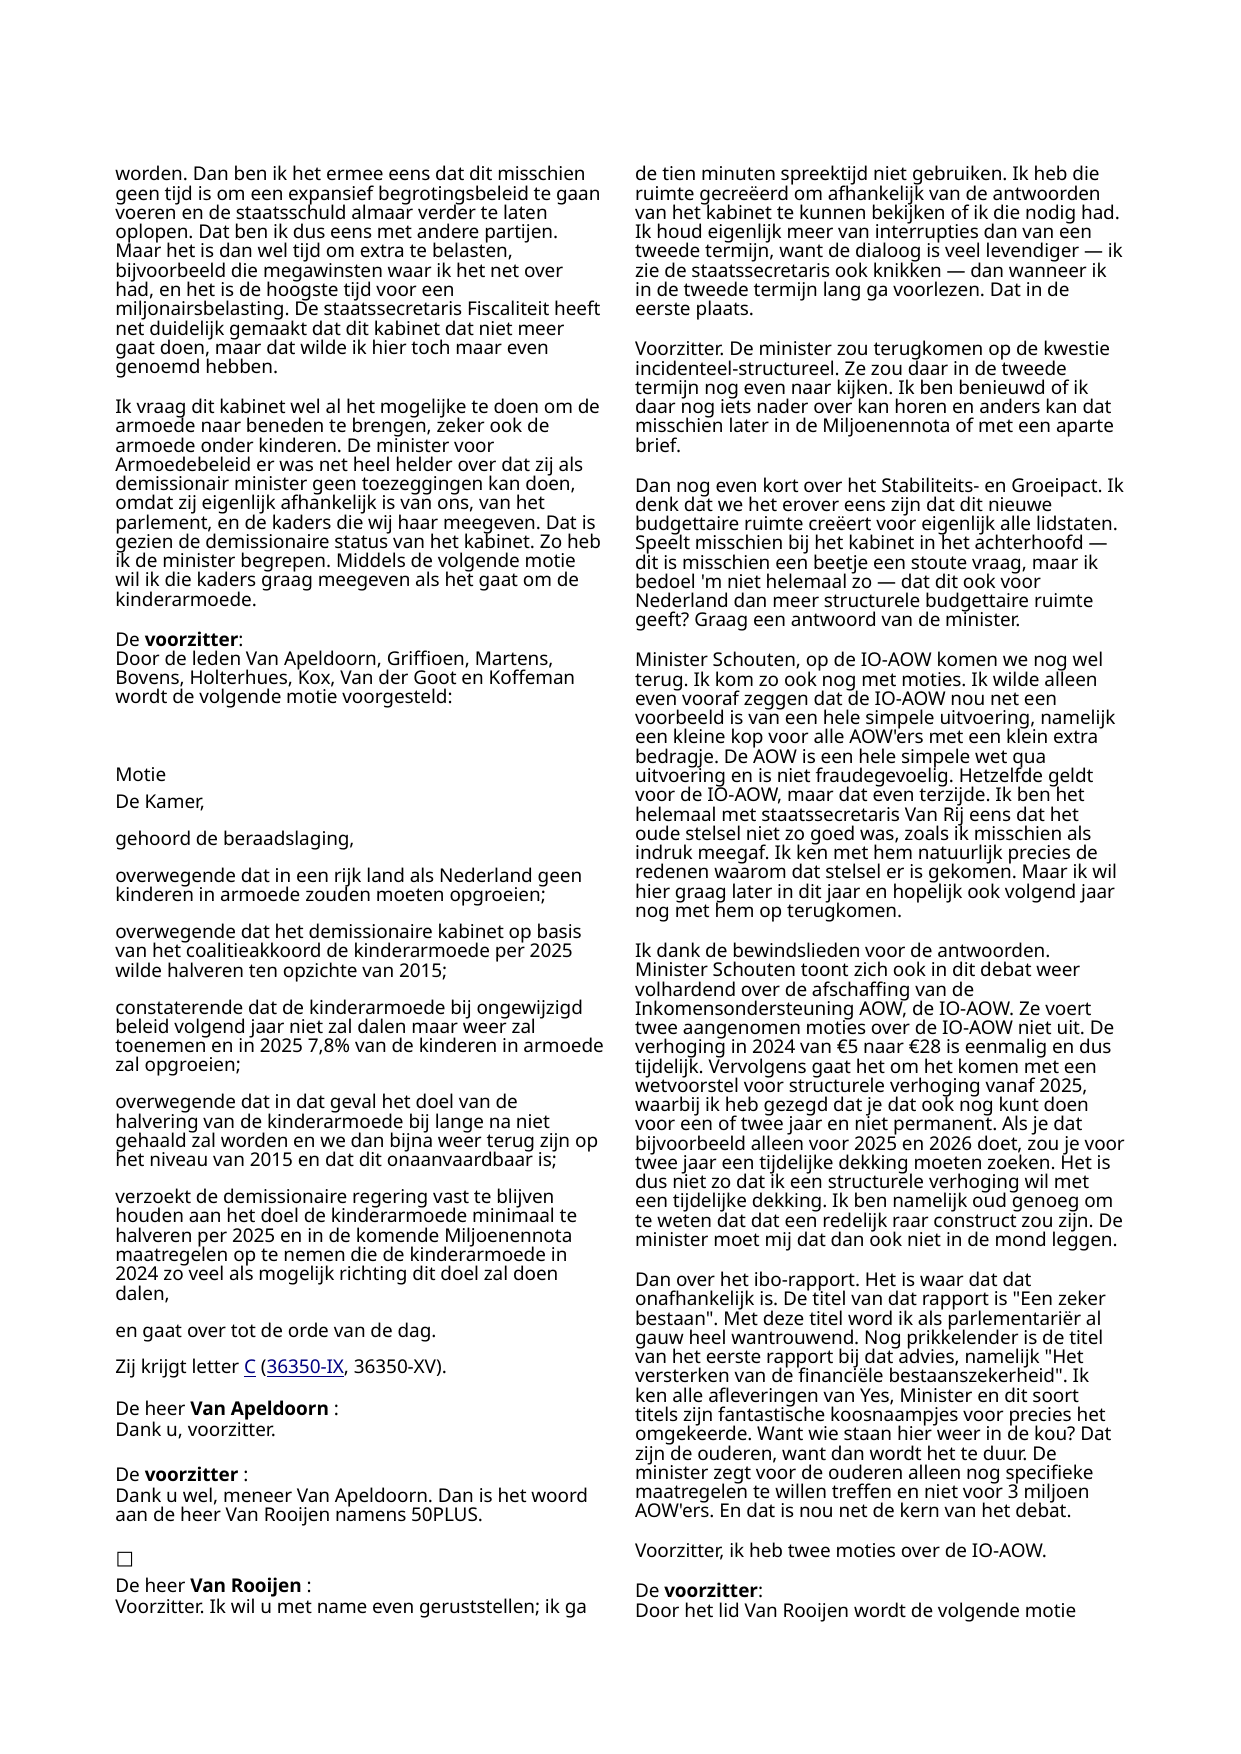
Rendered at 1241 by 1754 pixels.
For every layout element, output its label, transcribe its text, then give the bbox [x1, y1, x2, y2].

text constaterende dat de kinderarmoede bij ongewijzigd beleid volgend jaar niet zal dalen maar weer zal toenemen en in 2025 7,8% van de kinderen in armoede zal opgroeien; [115, 999, 605, 1076]
text De Kamer, [115, 793, 605, 812]
text Zij krijgt letter C (36350-IX, 36350-XV). [115, 1358, 605, 1378]
text Door het lid Van Rooijen wordt de volgende motie [635, 1602, 1125, 1621]
text Dan nog even kort over het Stabiliteits- en Groeipact. Ik denk dat we het erover eens zijn dat dit nieuwe budgettaire ruimte creëert voor eigenlijk alle lidstaten. Speelt misschien bij het kabinet in het achterhoofd — dit is misschien een beetje een stoute vraag, maar ik bedoel 'm niet helemaal zo — dat dit ook voor Nederland dan meer structurele budgettaire ruimte geeft? Graag een antwoord van de minister. [635, 477, 1125, 631]
text De heer Van Rooijen : [115, 1572, 605, 1598]
text De voorzitter : [115, 1461, 605, 1487]
text overwegende dat in dat geval het doel van de halvering van de kinderarmoede bij lange na niet gehaald zal worden en we dan bijna weer terug zijn op het niveau van 2015 en dat dit onaanvaardbaar is; [115, 1093, 605, 1171]
text Dan over het ibo-rapport. Het is waar dat dat onafhankelijk is. De titel van dat rapport is "Een zeker bestaan". Met deze titel word ik als parlementariër al gauw heel wantrouwend. Nog prikkelender is de titel van het eerste rapport bij dat advies, namelijk "Het versterken van de financiële bestaanszekerheid". Ik ken alle afleveringen van Yes, Minister en dit soort titels zijn fantastische koosnaampjes voor precies het omgekeerde. Want wie staan hier weer in de kou? Dat zijn de ouderen, want dan wordt het te duur. De minister zegt voor de ouderen alleen nog specifieke maatregelen te willen treffen en niet voor 3 miljoen AOW'ers. En dat is nou net de kern van het debat. [635, 1271, 1125, 1522]
text Ik dank de bewindslieden voor de antwoorden. Minister Schouten toont zich ook in dit debat weer volhardend over de afschaffing van de Inkomensondersteuning AOW, de IO-AOW. Ze voert twee aangenomen moties over de IO-AOW niet uit. De verhoging in 2024 van €5 naar €28 is eenmalig en dus tijdelijk. Vervolgens gaat het om het komen met een wetvoorstel voor structurele verhoging vanaf 2025, waarbij ik heb gezegd dat je dat ook nog kunt doen voor een of twee jaar en niet permanent. Als je dat bijvoorbeeld alleen voor 2025 en 2026 doet, zou je voor twee jaar een tijdelijke dekking moeten zoeken. Het is dus niet zo dat ik een structurele verhoging wil met een tijdelijke dekking. Ik ben namelijk oud genoeg om te weten dat dat een redelijk raar construct zou zijn. De minister moet mij dat dan ook niet in de mond leggen. [635, 942, 1125, 1250]
text Dank u wel, meneer Van Apeldoorn. Dan is het woord aan de heer Van Rooijen namens 50PLUS. [115, 1487, 605, 1526]
text worden. Dan ben ik het ermee eens dat dit misschien geen tijd is om een expansief begrotingsbeleid te gaan voeren en de staatsschuld almaar verder te laten oplopen. Dat ben ik dus eens met andere partijen. Maar het is dan wel tijd om extra te belasten, bijvoorbeeld die megawinsten waar ik het net over had, en het is de hoogste tijd voor een miljonairsbelasting. De staatssecretaris Fiscaliteit heeft net duidelijk gemaakt dat dit kabinet dat niet meer gaat doen, maar dat wilde ik hier toch maar even genoemd hebben. [115, 165, 605, 377]
text Voorzitter, ik heb twee moties over de IO-AOW. [635, 1542, 1125, 1562]
text Motie [115, 761, 605, 787]
text Minister Schouten, op de IO-AOW komen we nog wel terug. Ik kom zo ook nog met moties. Ik wilde alleen even vooraf zeggen dat de IO-AOW nou net een voorbeeld is van een hele simpele uitvoering, namelijk een kleine kop voor alle AOW'ers met een klein extra bedragje. De AOW is een hele simpele wet qua uitvoering en is niet fraudegevoelig. Hetzelfde geldt voor de IO-AOW, maar dat even terzijde. Ik ben het helemaal met staatssecretaris Van Rij eens dat het oude stelsel niet zo goed was, zoals ik misschien als indruk meegaf. Ik ken met hem natuurlijk precies de redenen waarom dat stelsel er is gekomen. Maar ik wil hier graag later in dit jaar en hopelijk ook volgend jaar nog met hem op terugkomen. [635, 651, 1125, 921]
text De voorzitter: [635, 1582, 1125, 1602]
text Ik vraag dit kabinet wel al het mogelijke te doen om de armoede naar beneden te brengen, zeker ook de armoede onder kinderen. De minister voor Armoedebeleid er was net heel helder over dat zij als demissionair minister geen toezeggingen kan doen, omdat zij eigenlijk afhankelijk is van ons, van het parlement, en de kaders die wij haar meegeven. Dat is gezien de demissionaire status van het kabinet. Zo heb ik de minister begrepen. Middels de volgende motie wil ik die kaders graag meegeven als het gaat om de kinderarmoede. [115, 398, 605, 610]
text De voorzitter: [115, 631, 605, 650]
text Door de leden Van Apeldoorn, Griffioen, Martens, Bovens, Holterhues, Kox, Van der Goot en Koffeman wordt de volgende motie voorgesteld: [115, 650, 605, 708]
text gehoord de beraadslaging, [115, 830, 605, 849]
text Dank u, voorzitter. [115, 1421, 605, 1441]
text ⬜ [115, 1547, 605, 1572]
text en gaat over tot de orde van de dag. [115, 1322, 605, 1341]
text De heer Van Apeldoorn : [115, 1396, 605, 1421]
text Voorzitter. Ik wil u met name even geruststellen; ik ga [115, 1598, 605, 1617]
text verzoekt de demissionaire regering vast te blijven houden aan het doel de kinderarmoede minimaal te halveren per 2025 en in de komende Miljoenennota maatregelen op te nemen die de kinderarmoede in 2024 zo veel als mogelijk richting dit doel zal doen dalen, [115, 1188, 605, 1304]
text Voorzitter. De minister zou terugkomen op de kwestie incidenteel-structureel. Ze zou daar in de tweede termijn nog even naar kijken. Ik ben benieuwd of ik daar nog iets nader over kan horen en anders kan dat misschien later in de Miljoenennota of met een aparte brief. [635, 340, 1125, 456]
text overwegende dat het demissionaire kabinet op basis van het coalitieakkoord de kinderarmoede per 2025 wilde halveren ten opzichte van 2015; [115, 923, 605, 981]
text overwegende dat in een rijk land als Nederland geen kinderen in armoede zouden moeten opgroeien; [115, 867, 605, 905]
text de tien minuten spreektijd niet gebruiken. Ik heb die ruimte gecreëerd om afhankelijk van de antwoorden van het kabinet te kunnen bekijken of ik die nodig had. Ik houd eigenlijk meer van interrupties dan van een tweede termijn, want de dialoog is veel levendiger — ik zie de staatssecretaris ook knikken — dan wanneer ik in de tweede termijn lang ga voorlezen. Dat in de eerste plaats. [635, 165, 1125, 319]
